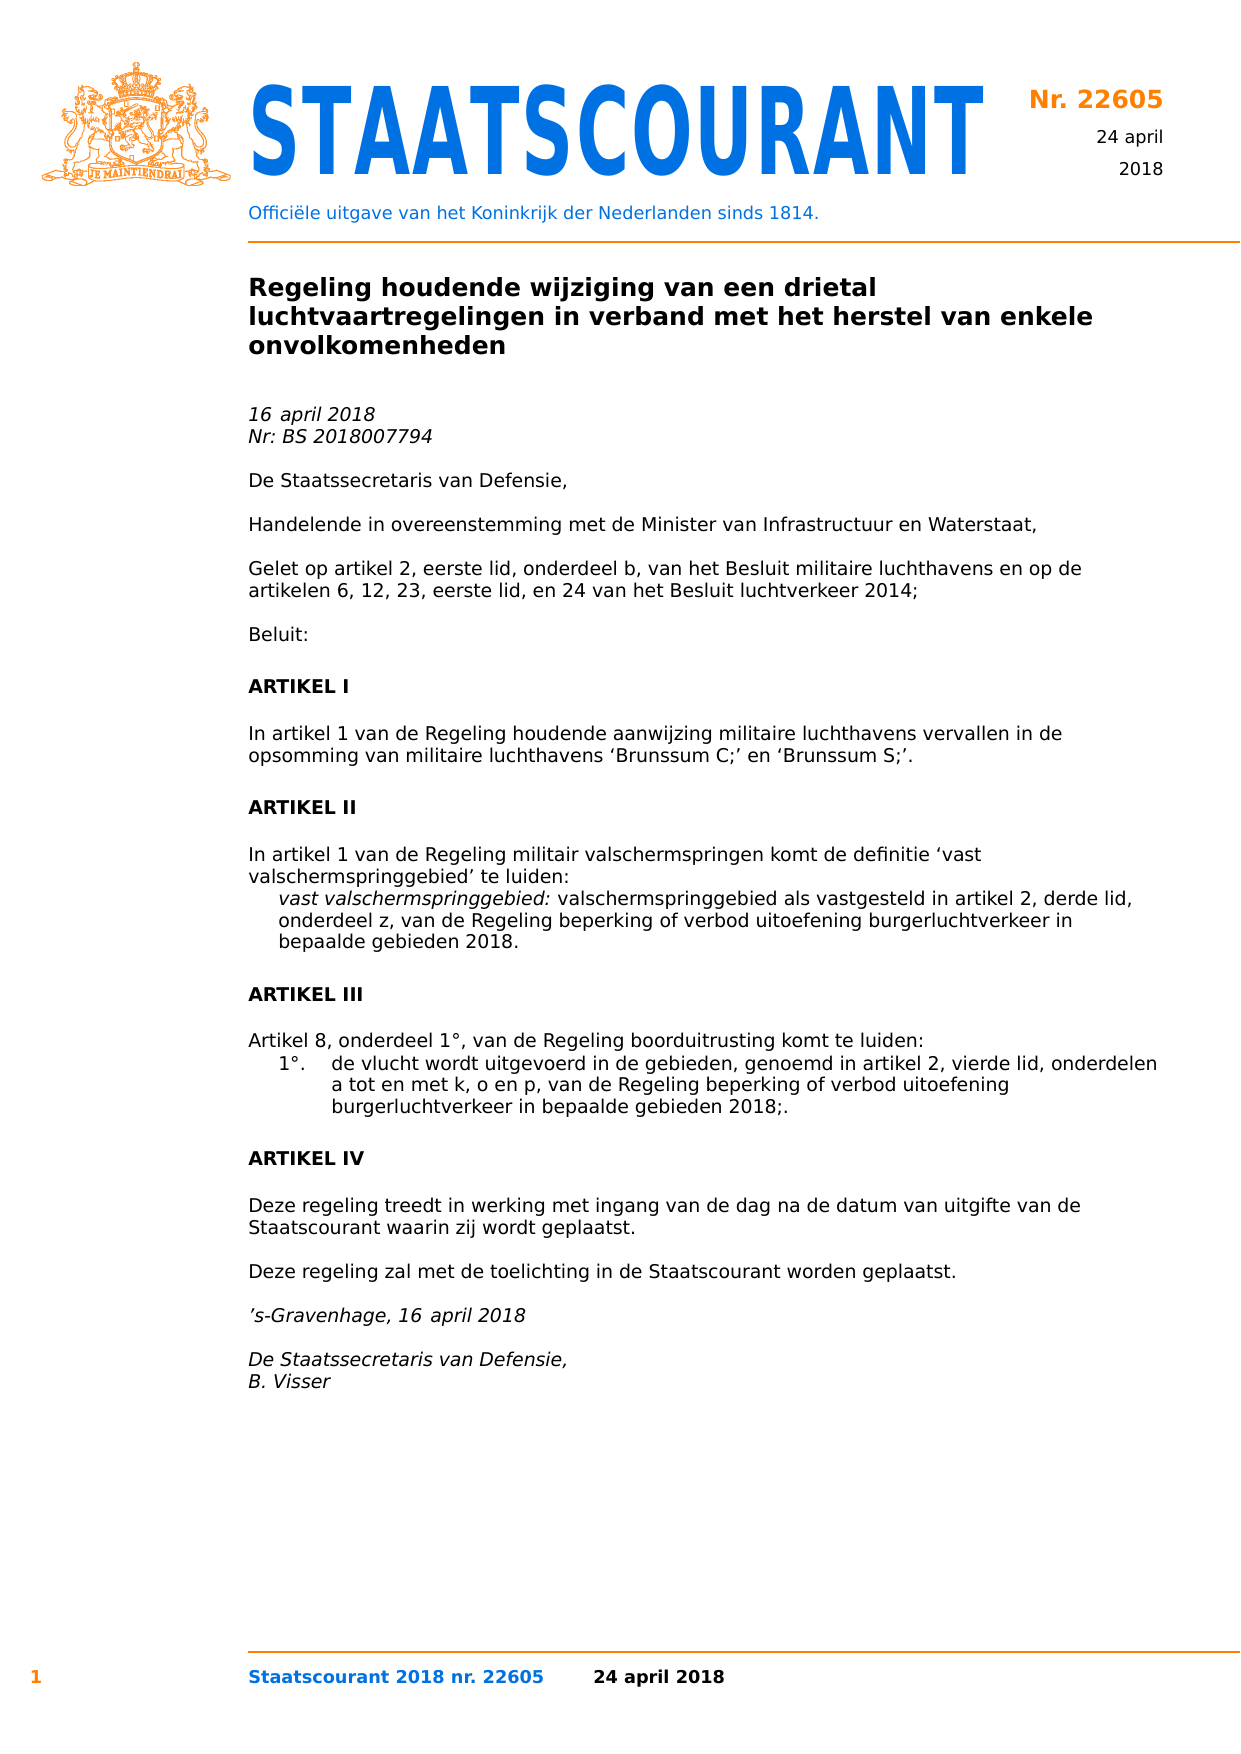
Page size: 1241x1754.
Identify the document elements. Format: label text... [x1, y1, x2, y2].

subtitle ARTIKEL II [248, 797, 1163, 818]
text Deze regeling treedt in werking met ingang van de dag na de datum van uitgifte van de Staatscourant waarin zij wordt geplaatst. [248, 1195, 1163, 1239]
subtitle ARTIKEL IV [248, 1148, 1163, 1170]
subtitle ARTIKEL III [248, 983, 1163, 1005]
text Handelende in overeenstemming met de Minister van Infrastructuur en Waterstaat, [248, 514, 1163, 536]
text Artikel 8, onderdeel 1°, van de Regeling boorduitrusting komt te luiden: [248, 1030, 1163, 1052]
text ’s-Gravenhage, 16 april 2018 [248, 1305, 1163, 1327]
text De Staatssecretaris van Defensie, B. Visser [248, 1349, 1163, 1393]
text vast valschermspringgebied: valschermspringgebied als vastgesteld in artikel 2, derde lid, onderdeel z, van de Regeling beperking of verbod uitoefening burgerluchtverkeer in bepaalde gebieden 2018. [278, 887, 1163, 953]
text In artikel 1 van de Regeling houdende aanwijzing militaire luchthavens vervallen in de opsomming van militaire luchthavens ‘Brunssum C;’ en ‘Brunssum S;’. [248, 723, 1163, 767]
subtitle Regeling houdende wijziging van een drietal luchtvaartregelingen in verband met het herstel van enkele onvolkomenheden [248, 273, 1163, 361]
picture [41, 62, 231, 186]
subtitle ARTIKEL I [248, 676, 1163, 698]
table_cell Officiële uitgave van het Koninkrijk der Nederlanden sinds 1814. [248, 203, 1240, 241]
text Nr: BS 2018007794 [248, 426, 1163, 448]
text De Staatssecretaris van Defensie, [248, 470, 1163, 492]
table_header STAATSCOURANT [248, 62, 998, 203]
text 1°. de vlucht wordt uitgevoerd in de gebieden, genoemd in artikel 2, vierde lid, onderdelen a tot en met k, o en p, van de Regeling beperking of verbod uitoefening burgerluchtverkeer in bepaalde gebieden 2018;. [278, 1052, 1163, 1118]
text Beluit: [248, 624, 1163, 646]
text Gelet op artikel 2, eerste lid, onderdeel b, van het Besluit militaire luchthavens en op de artikelen 6, 12, 23, eerste lid, en 24 van het Besluit luchtverkeer 2014; [248, 558, 1163, 602]
table_cell 2018 [998, 153, 1240, 203]
table_cell 24 april [998, 121, 1240, 153]
text Deze regeling zal met de toelichting in de Staatscourant worden geplaatst. [248, 1261, 1163, 1283]
table_header Nr. 22605 [998, 62, 1240, 121]
text In artikel 1 van de Regeling militair valschermspringen komt de definitie ‘vast valschermspringgebied’ te luiden: [248, 843, 1163, 887]
text 16 april 2018 [248, 404, 1163, 426]
table_header [25, 62, 248, 241]
